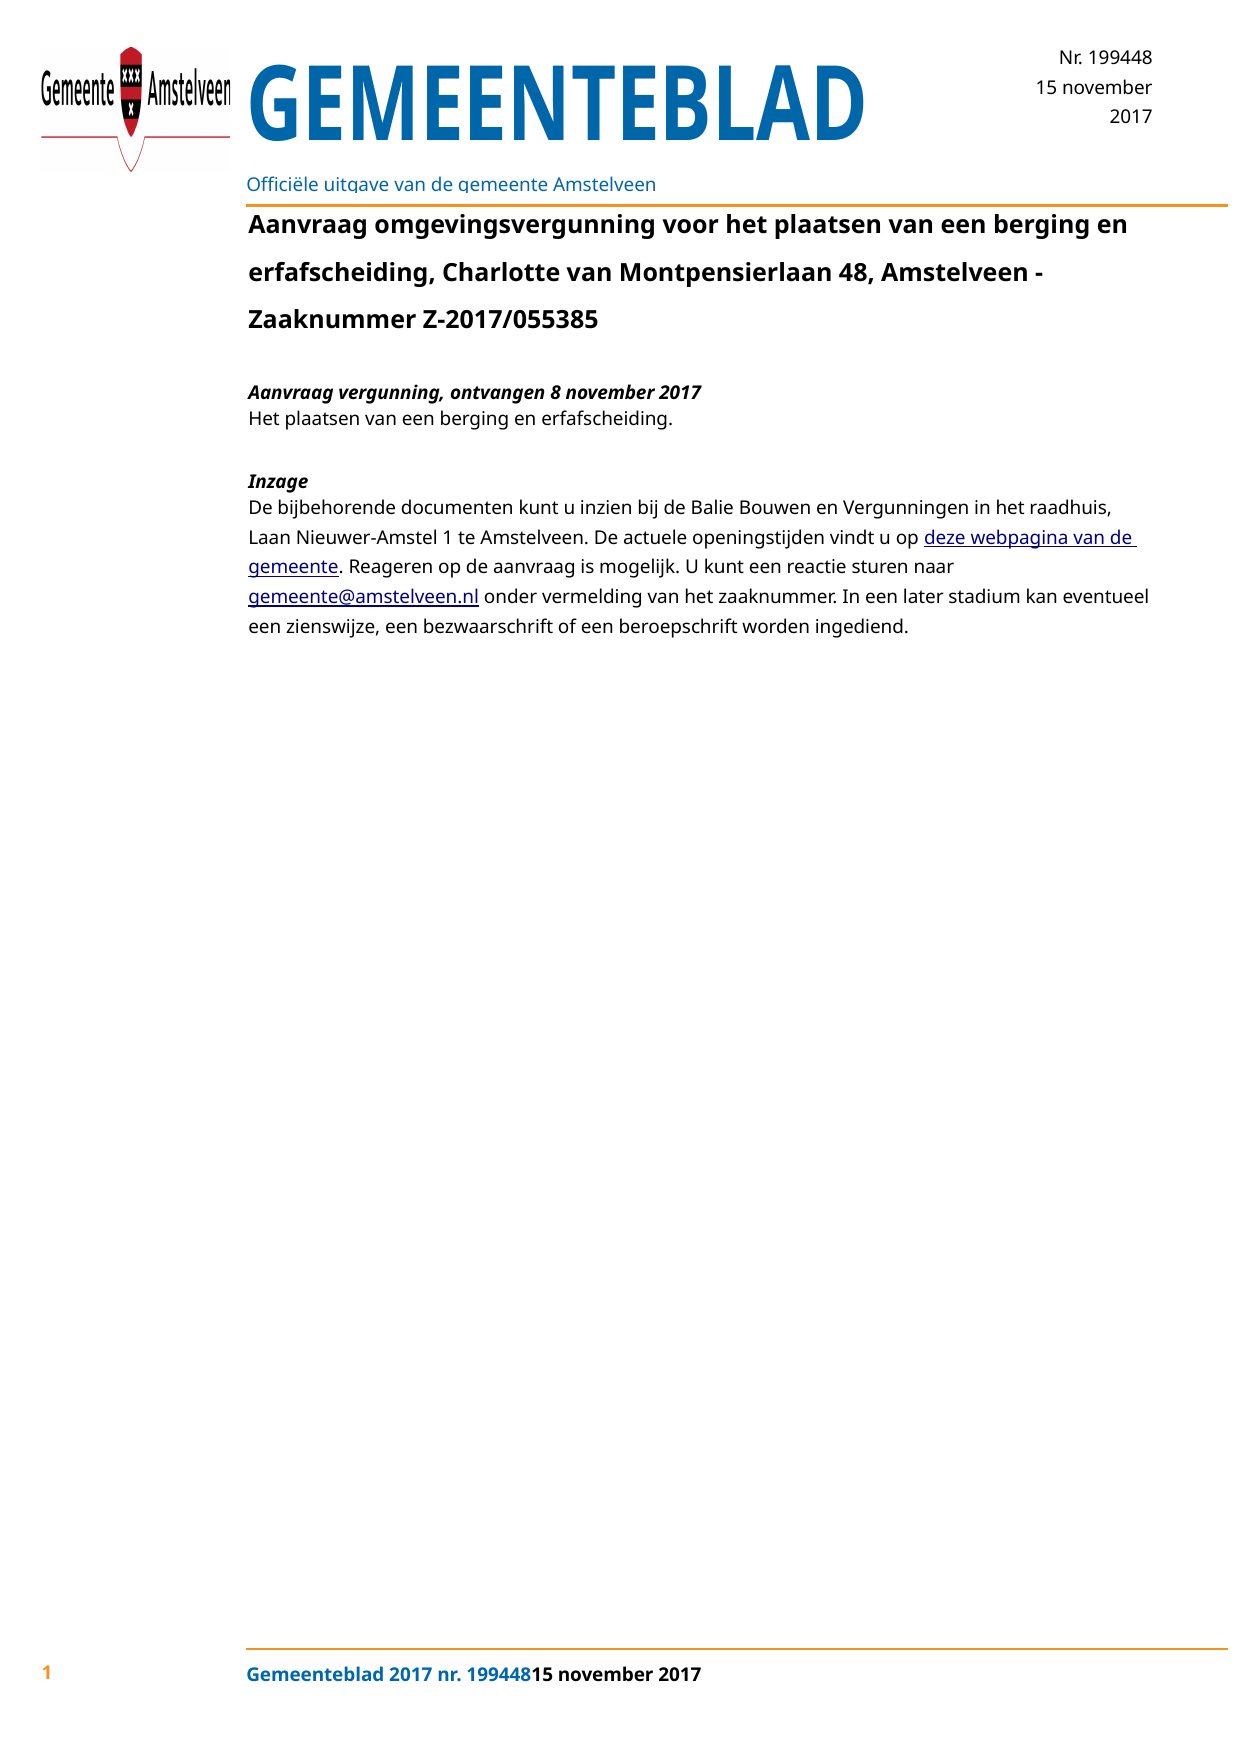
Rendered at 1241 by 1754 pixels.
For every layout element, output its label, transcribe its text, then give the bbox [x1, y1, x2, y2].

picture [41, 47, 231, 172]
text Aanvraag vergunning, ontvangen 8 november 2017 [248, 379, 1152, 405]
text Aanvraag omgevingsvergunning voor het plaatsen van een berging en erfafscheiding, Charlotte van Montpensierlaan 48, Amstelveen - Zaaknummer Z-2017/055385 [248, 207, 1152, 336]
text Inzage [248, 469, 1152, 494]
text Het plaatsen van een berging en erfafscheiding. [248, 405, 1152, 431]
text De bijbehorende documenten kunt u inzien bij de Balie Bouwen en Vergunningen in het raadhuis, Laan Nieuwer-Amstel 1 te Amstelveen. De actuele openingstijden vindt u op deze webpagina van de gemeente. Reageren op de aanvraag is mogelijk. U kunt een reactie sturen naar gemeente@amstelveen.nl onder vermelding van het zaaknummer. In een later stadium kan eventueel een zienswijze, een bezwaarschrift of een beroepschrift worden ingediend. [248, 494, 1152, 638]
